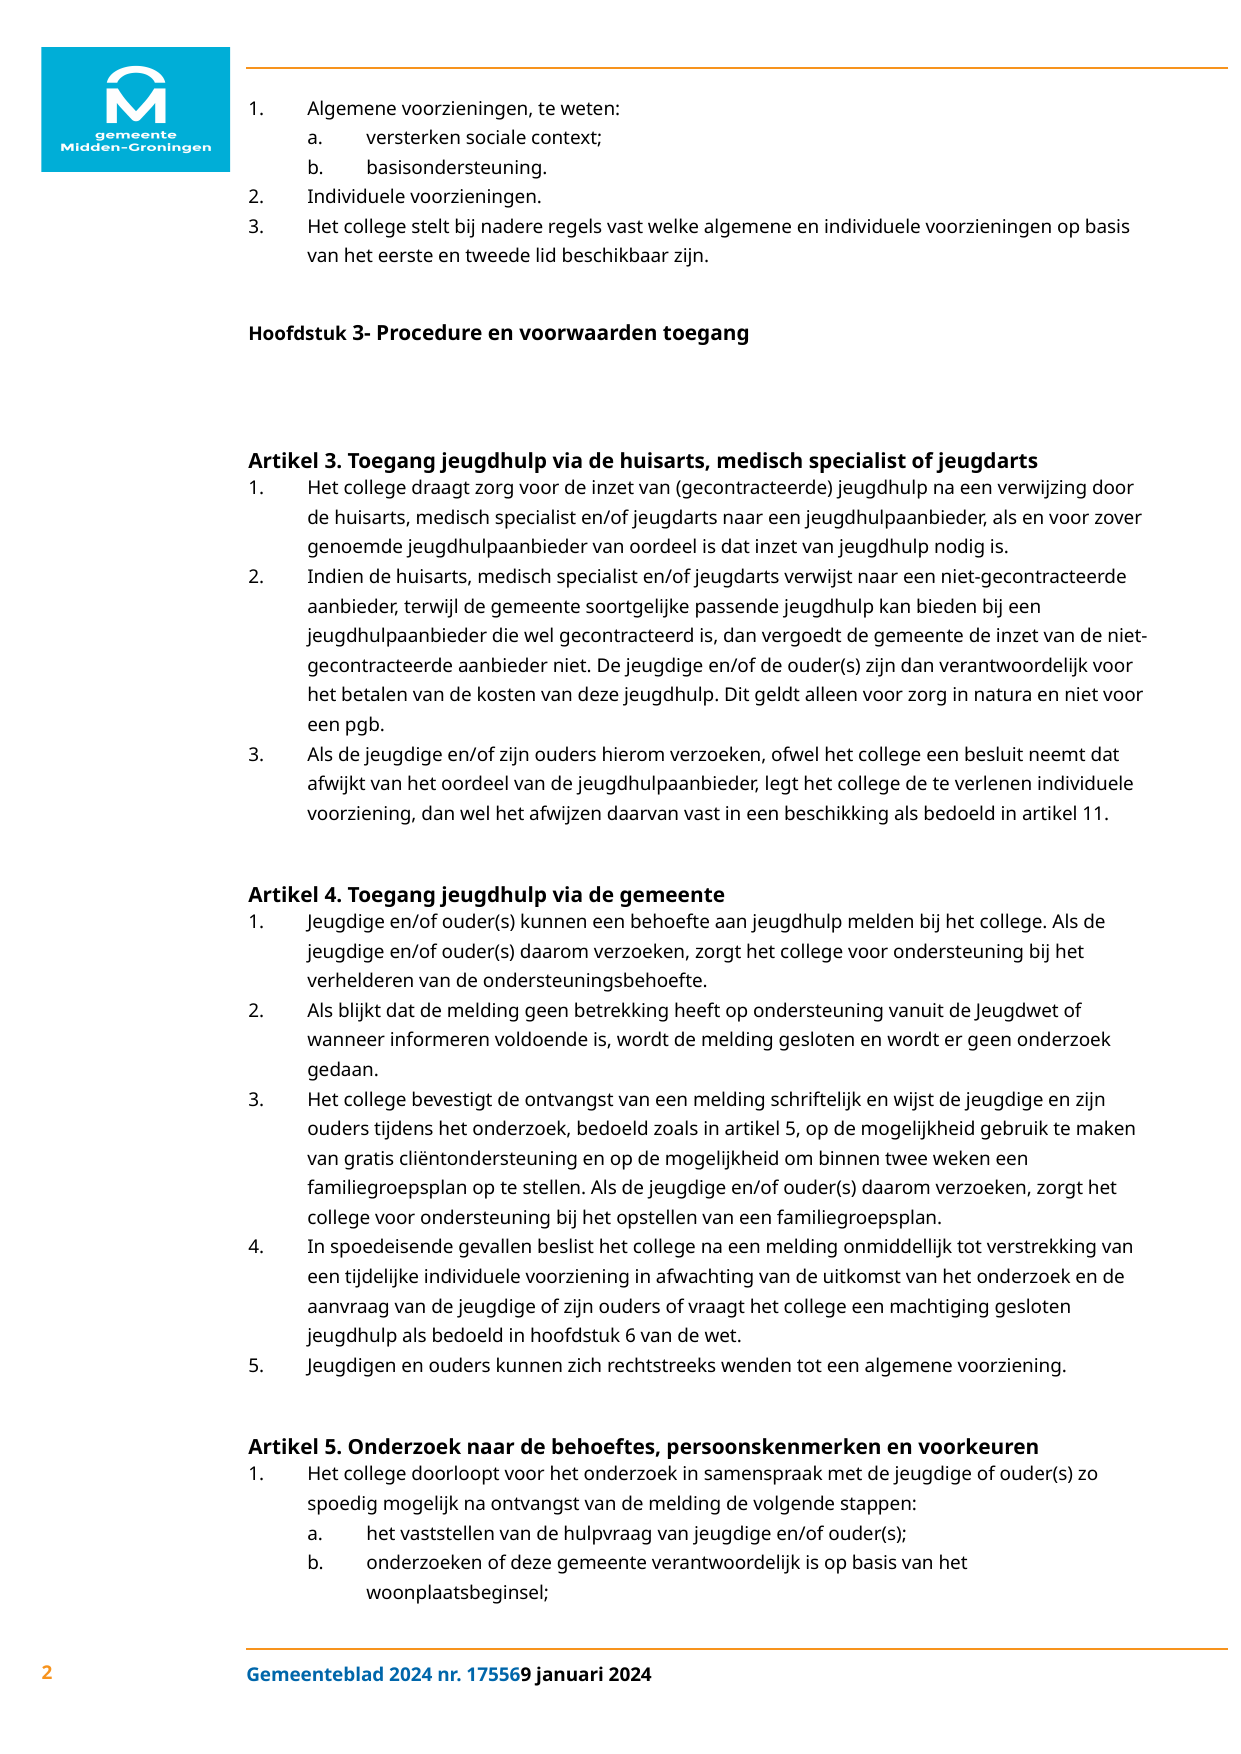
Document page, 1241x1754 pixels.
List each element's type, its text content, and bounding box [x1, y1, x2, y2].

list het vaststellen van de hulpvraag van jeugdige en/of ouder(s); [307, 1520, 1152, 1545]
list Jeugdigen en ouders kunnen zich rechtstreeks wenden tot een algemene voorziening. [248, 1352, 1152, 1378]
text Artikel 4. Toegang jeugdhulp via de gemeente [248, 880, 1152, 908]
picture [107, 89, 165, 122]
list In spoedeisende gevallen beslist het college na een melding onmiddellijk tot verstrekking van een tijdelijke individuele voorziening in afwachting van de uitkomst van het onderzoek en de aanvraag van de jeugdige of zijn ouders of vraagt het college een machtiging gesloten jeugdhulp als bedoeld in hoofdstuk 6 van de wet. [248, 1234, 1152, 1348]
list Als de jeugdige en/of zijn ouders hierom verzoeken, ofwel het college een besluit neemt dat afwijkt van het oordeel van de jeugdhulpaanbieder, legt het college de te verlenen individuele voorziening, dan wel het afwijzen daarvan vast in een beschikking als bedoeld in artikel 11. [248, 741, 1152, 826]
list Het college doorloopt voor het onderzoek in samenspraak met de jeugdige of ouder(s) zo spoedig mogelijk na ontvangst van de melding de volgende stappen: [248, 1461, 1152, 1516]
text Hoofdstuk 3- Procedure en voorwaarden toegang [248, 318, 1152, 346]
list Het college draagt zorg voor de inzet van (gecontracteerde) jeugdhulp na een verwijzing door de huisarts, medisch specialist en/of jeugdarts naar een jeugdhulpaanbieder, als en voor zover genoemde jeugdhulpaanbieder van oordeel is dat inzet van jeugdhulp nodig is. [248, 474, 1152, 559]
list Individuele voorzieningen. [248, 183, 1152, 209]
list Het college bevestigt de ontvangst van een melding schriftelijk en wijst de jeugdige en zijn ouders tijdens het onderzoek, bedoeld zoals in artikel 5, op de mogelijkheid gebruik te maken van gratis cliëntondersteuning en op de mogelijkheid om binnen twee weken een familiegroepsplan op te stellen. Als de jeugdige en/of ouder(s) daarom verzoeken, zorgt het college voor ondersteuning bij het opstellen van een familiegroepsplan. [248, 1086, 1152, 1230]
list Het college stelt bij nadere regels vast welke algemene en individuele voorzieningen op basis van het eerste en tweede lid beschikbaar zijn. [248, 213, 1152, 268]
list onderzoeken of deze gemeente verantwoordelijk is op basis van het woonplaatsbeginsel; [307, 1549, 1152, 1604]
picture [108, 66, 164, 82]
list Als blijkt dat de melding geen betrekking heeft op ondersteuning vanuit de Jeugdwet of wanneer informeren voldoende is, wordt de melding gesloten en wordt er geen onderzoek gedaan. [248, 997, 1152, 1082]
list Algemene voorzieningen, te weten: [248, 95, 1152, 121]
list versterken sociale context; [307, 124, 1152, 150]
text Artikel 5. Onderzoek naar de behoeftes, persoonskenmerken en voorkeuren [248, 1432, 1152, 1461]
list basisondersteuning. [307, 154, 1152, 180]
picture [184, 146, 190, 153]
list Indien de huisarts, medisch specialist en/of jeugdarts verwijst naar een niet-gecontracteerde aanbieder, terwijl de gemeente soortgelijke passende jeugdhulp kan bieden bij een jeugdhulpaanbieder die wel gecontracteerd is, dan vergoedt de gemeente de inzet van de niet-gecontracteerde aanbieder niet. De jeugdige en/of de ouder(s) zijn dan verantwoordelijk voor het betalen van de kosten van deze jeugdhulp. Dit geldt alleen voor zorg in natura en niet voor een pgb. [248, 563, 1152, 737]
list Jeugdige en/of ouder(s) kunnen een behoefte aan jeugdhulp melden bij het college. Als de jeugdige en/of ouder(s) daarom verzoeken, zorgt het college voor ondersteuning bij het verhelderen van de ondersteuningsbehoefte. [248, 908, 1152, 993]
text Artikel 3. Toegang jeugdhulp via de huisarts, medisch specialist of jeugdarts [248, 446, 1152, 474]
